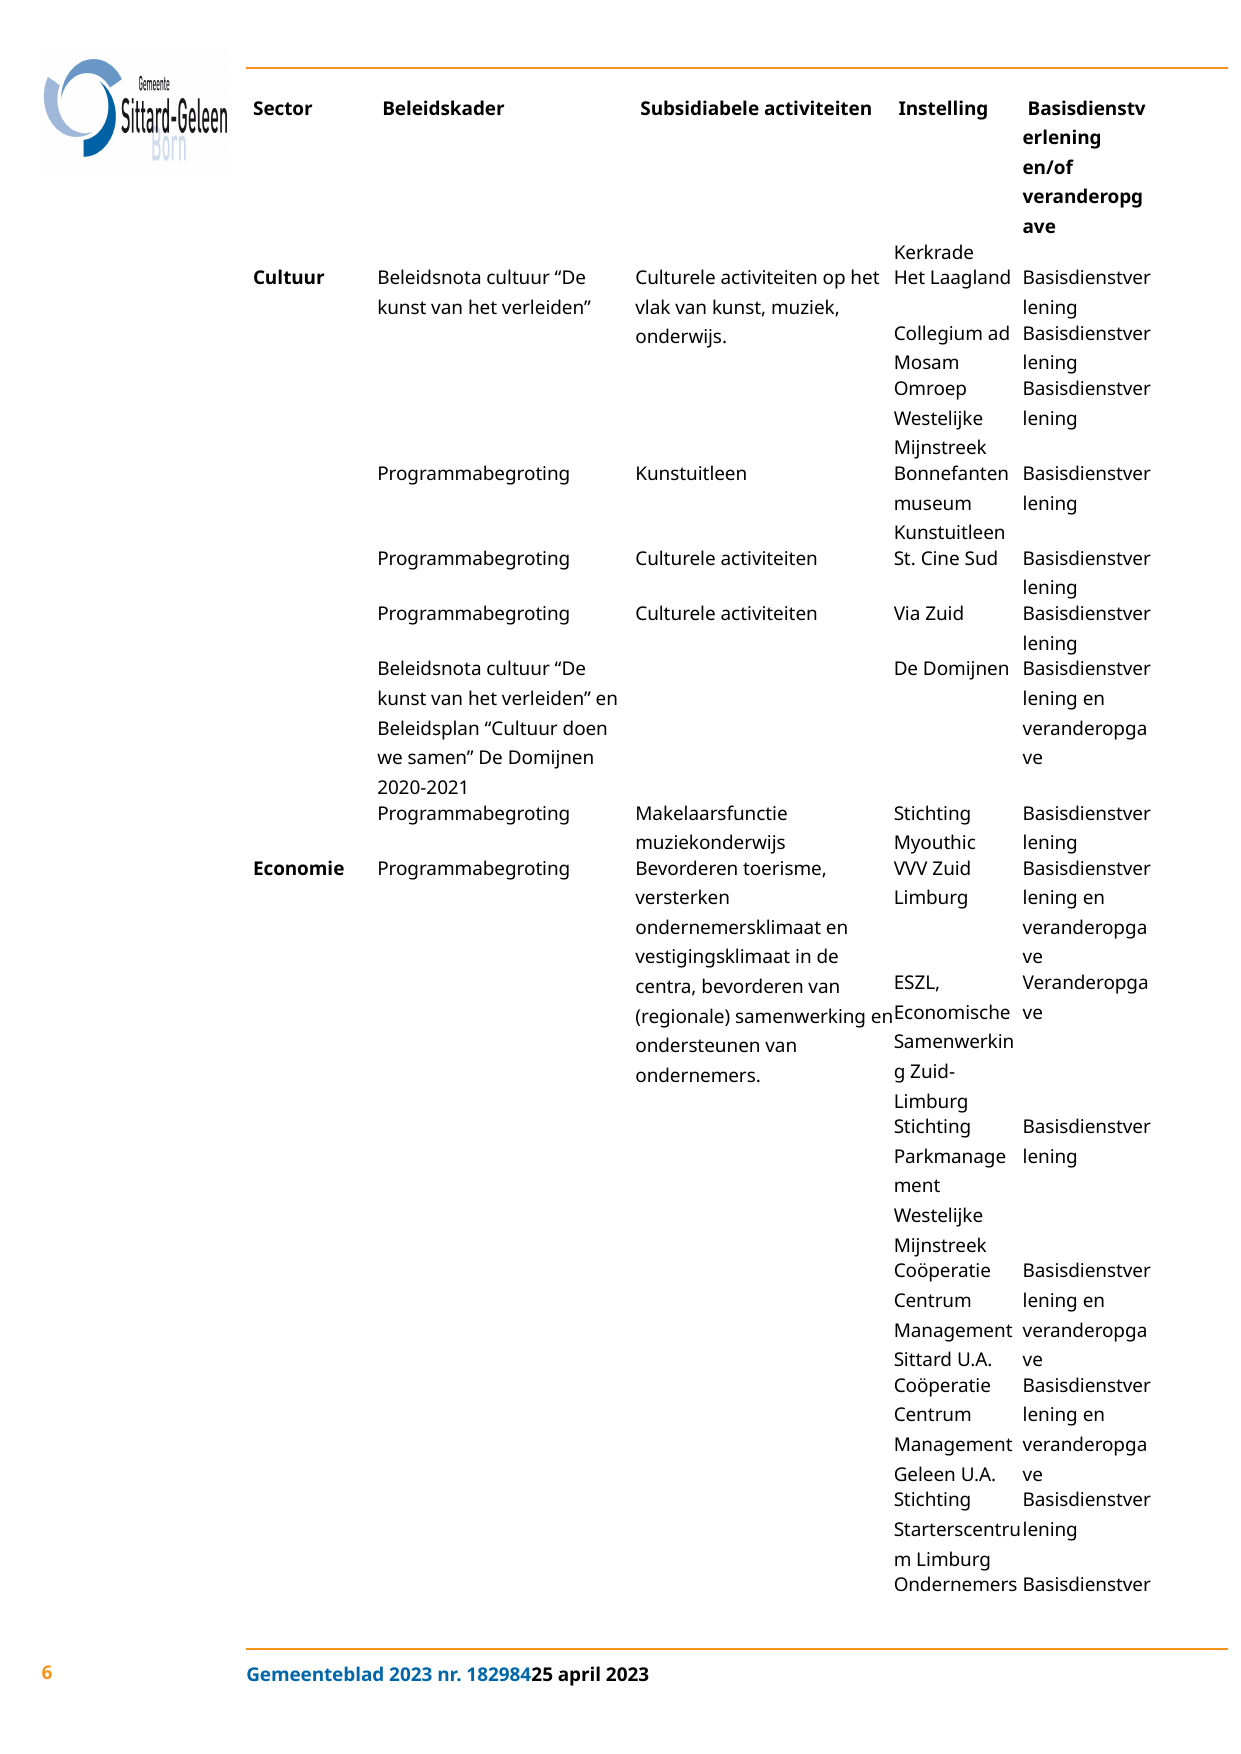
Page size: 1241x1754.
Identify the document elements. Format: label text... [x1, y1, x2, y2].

table_cell Basisdienstverlening [1023, 265, 1152, 320]
table_cell Programmabegroting [377, 545, 635, 600]
table_cell [248, 239, 377, 264]
table_cell Basisdienstverlening en veranderopgave [1023, 1258, 1152, 1372]
table_cell Programmabegroting [377, 855, 635, 1597]
table_cell Basisdienstver [1023, 1571, 1152, 1597]
table_cell Kunstuitleen [635, 460, 893, 545]
table_cell Stichting Parkmanagement Westelijke Mijnstreek [894, 1114, 1022, 1258]
table_cell Beleidsnota cultuur “De kunst van het verleiden” en Beleidsplan “Cultuur doen we samen” De Domijnen 2020-2021 [377, 656, 635, 800]
table_cell [377, 239, 635, 264]
table_cell Veranderopgave [1023, 970, 1152, 1113]
table_cell Basisdienstverlening [1023, 1114, 1152, 1258]
table_cell [1023, 239, 1152, 264]
table_cell Cultuur [248, 265, 377, 855]
picture [41, 47, 231, 172]
table_cell ESZL, Economische Samenwerking Zuid-Limburg [894, 970, 1022, 1113]
table_cell Stichting Myouthic [894, 800, 1022, 855]
table_cell Kerkrade [894, 239, 1022, 264]
table_cell Basisdienstverlening [1023, 600, 1152, 656]
table_cell [635, 656, 893, 800]
table_header Beleidskader [377, 95, 635, 239]
table_cell Basisdienstverlening [1023, 800, 1152, 855]
table_cell Programmabegroting [377, 800, 635, 855]
table_cell Bevorderen toerisme, versterken ondernemersklimaat en vestigingsklimaat in de centra, bevorderen van (regionale) samenwerking en ondersteunen van ondernemers. [635, 855, 893, 1597]
table_cell Basisdienstverlening [1023, 460, 1152, 545]
table_cell Coöperatie Centrum Management Geleen U.A. [894, 1372, 1022, 1487]
table_cell Economie [248, 855, 377, 1597]
table_cell Basisdienstverlening en veranderopgave [1023, 1372, 1152, 1487]
table_cell VVV Zuid Limburg [894, 855, 1022, 969]
table_cell Bonnefantenmuseum Kunstuitleen [894, 460, 1022, 545]
table_cell Stichting Starterscentrum Limburg [894, 1487, 1022, 1571]
table_cell Via Zuid [894, 600, 1022, 656]
table_cell Het Laagland [894, 265, 1022, 320]
table_cell Makelaarsfunctie muziekonderwijs [635, 800, 893, 855]
table_cell Culturele activiteiten op het vlak van kunst, muziek, onderwijs. [635, 265, 893, 460]
table_cell Ondernemers [894, 1571, 1022, 1597]
table_cell Culturele activiteiten [635, 600, 893, 656]
table_header Basisdienstverlening en/of veranderopgave [1023, 95, 1152, 239]
table_cell Basisdienstverlening [1023, 375, 1152, 460]
table_cell Omroep Westelijke Mijnstreek [894, 375, 1022, 460]
table_header Instelling [894, 95, 1022, 239]
table_cell St. Cine Sud [894, 545, 1022, 600]
table_cell Basisdienstverlening en veranderopgave [1023, 656, 1152, 800]
table_cell Coöperatie Centrum Management Sittard U.A. [894, 1258, 1022, 1372]
table_cell [635, 239, 893, 264]
table_cell Collegium ad Mosam [894, 320, 1022, 375]
table_cell Programmabegroting [377, 600, 635, 656]
table_cell Beleidsnota cultuur “De kunst van het verleiden” [377, 265, 635, 460]
table_cell Programmabegroting [377, 460, 635, 545]
table_header Subsidiabele activiteiten [635, 95, 893, 239]
table_cell Culturele activiteiten [635, 545, 893, 600]
table_cell Basisdienstverlening en veranderopgave [1023, 855, 1152, 969]
table_cell Basisdienstverlening [1023, 320, 1152, 375]
table_cell Basisdienstverlening [1023, 1487, 1152, 1571]
table_cell De Domijnen [894, 656, 1022, 800]
table_header Sector [248, 95, 377, 239]
table_cell Basisdienstverlening [1023, 545, 1152, 600]
